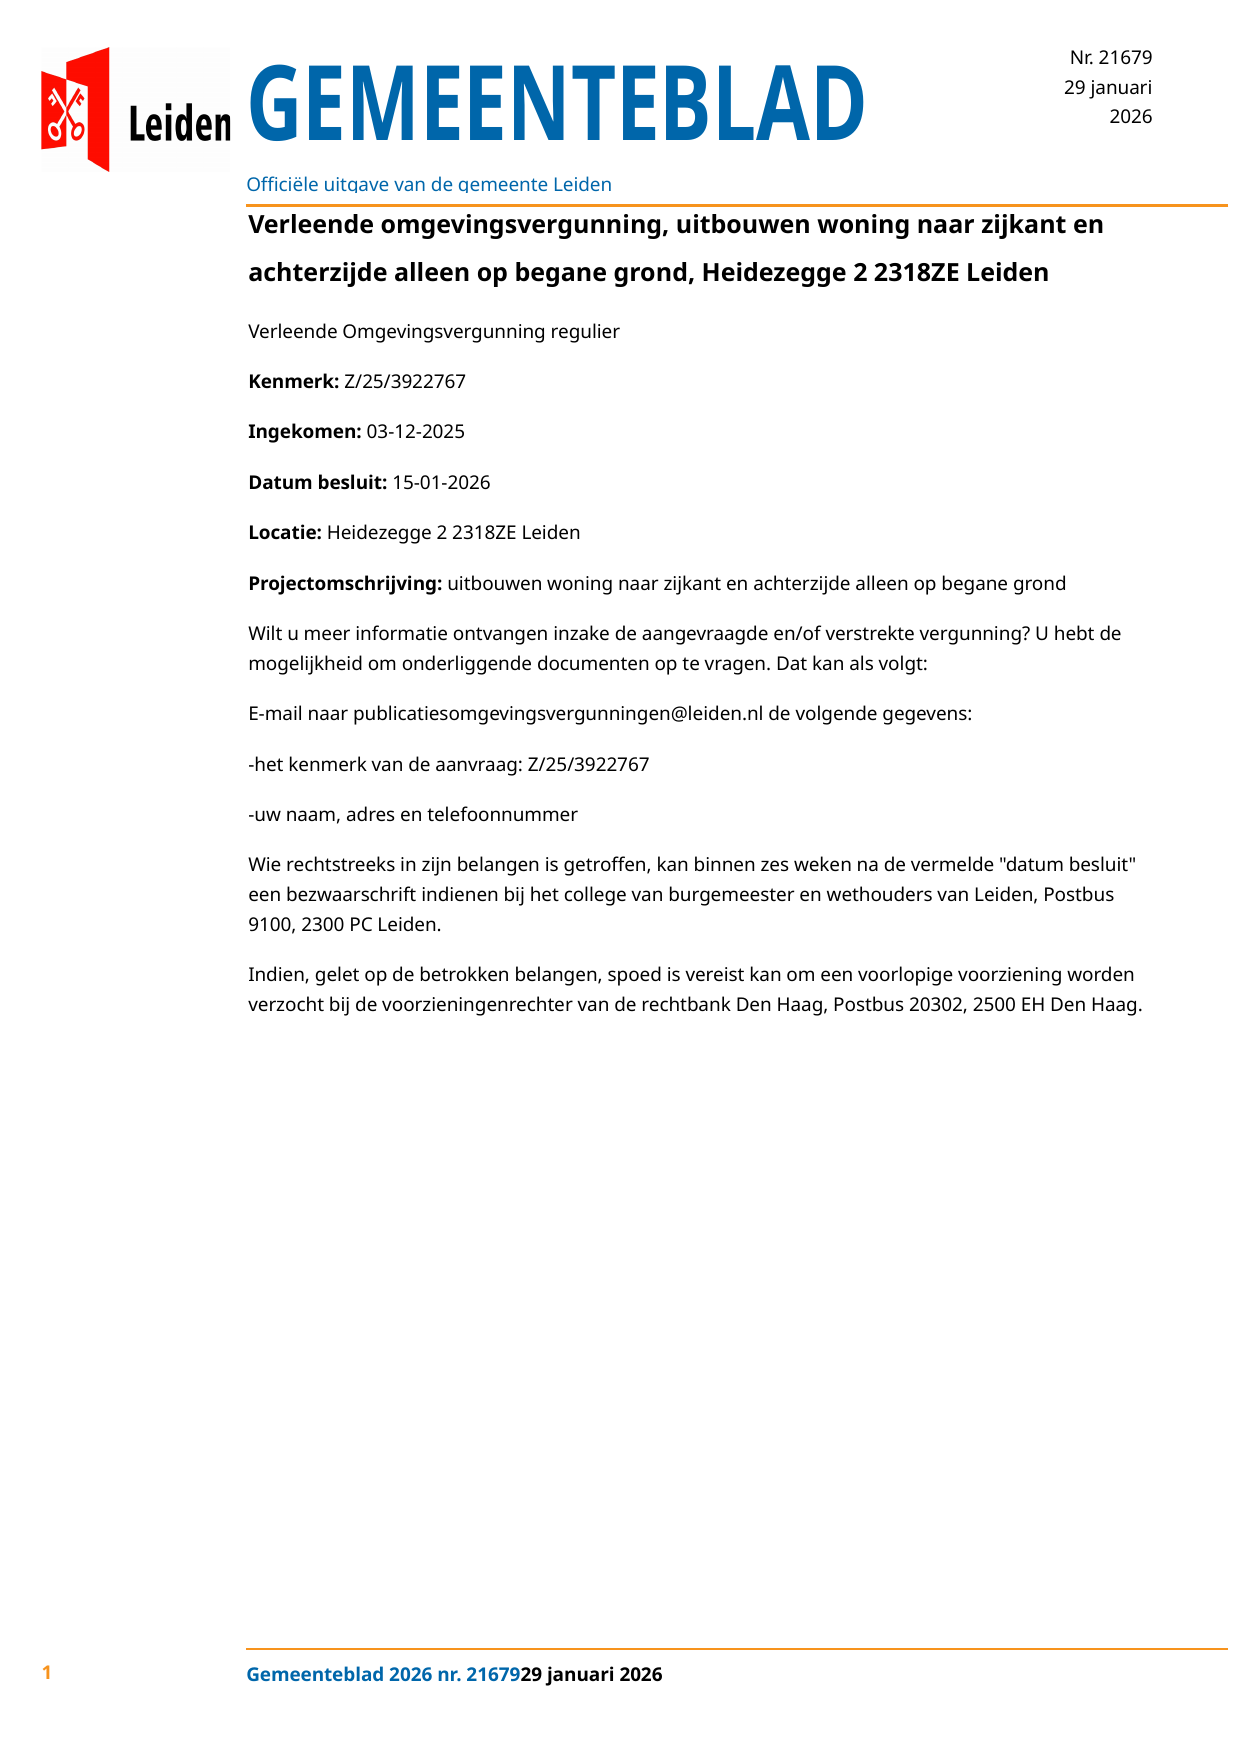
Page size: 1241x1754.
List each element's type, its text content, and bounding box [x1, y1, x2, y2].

text Verleende omgevingsvergunning, uitbouwen woning naar zijkant en achterzijde alleen op begane grond, Heidezegge 2 2318ZE Leiden [248, 207, 1152, 288]
text Indien, gelet op de betrokken belangen, spoed is vereist kan om een voorlopige voorziening worden verzocht bij de voorzieningenrechter van de rechtbank Den Haag, Postbus 20302, 2500 EH Den Haag. [248, 961, 1152, 1017]
text Wie rechtstreeks in zijn belangen is getroffen, kan binnen zes weken na de vermelde "datum besluit" een bezwaarschrift indienen bij het college van burgemeester en wethouders van Leiden, Postbus 9100, 2300 PC Leiden. [248, 852, 1152, 937]
text E-mail naar publicatiesomgevingsvergunningen@leiden.nl de volgende gegevens: [248, 700, 1152, 726]
text Verleende Omgevingsvergunning regulier [248, 318, 1152, 344]
text -het kenmerk van de aanvraag: Z/25/3922767 [248, 751, 1152, 777]
text Datum besluit: 15-01-2026 [248, 469, 1152, 495]
picture [41, 47, 231, 172]
text Projectomschrijving: uitbouwen woning naar zijkant en achterzijde alleen op begane grond [248, 570, 1152, 596]
text -uw naam, adres en telefoonnummer [248, 801, 1152, 827]
text Kenmerk: Z/25/3922767 [248, 368, 1152, 394]
text Locatie: Heidezegge 2 2318ZE Leiden [248, 519, 1152, 545]
text Ingekomen: 03-12-2025 [248, 419, 1152, 444]
text Wilt u meer informatie ontvangen inzake de aangevraagde en/of verstrekte vergunning? U hebt de mogelijkheid om onderliggende documenten op te vragen. Dat kan als volgt: [248, 620, 1152, 676]
